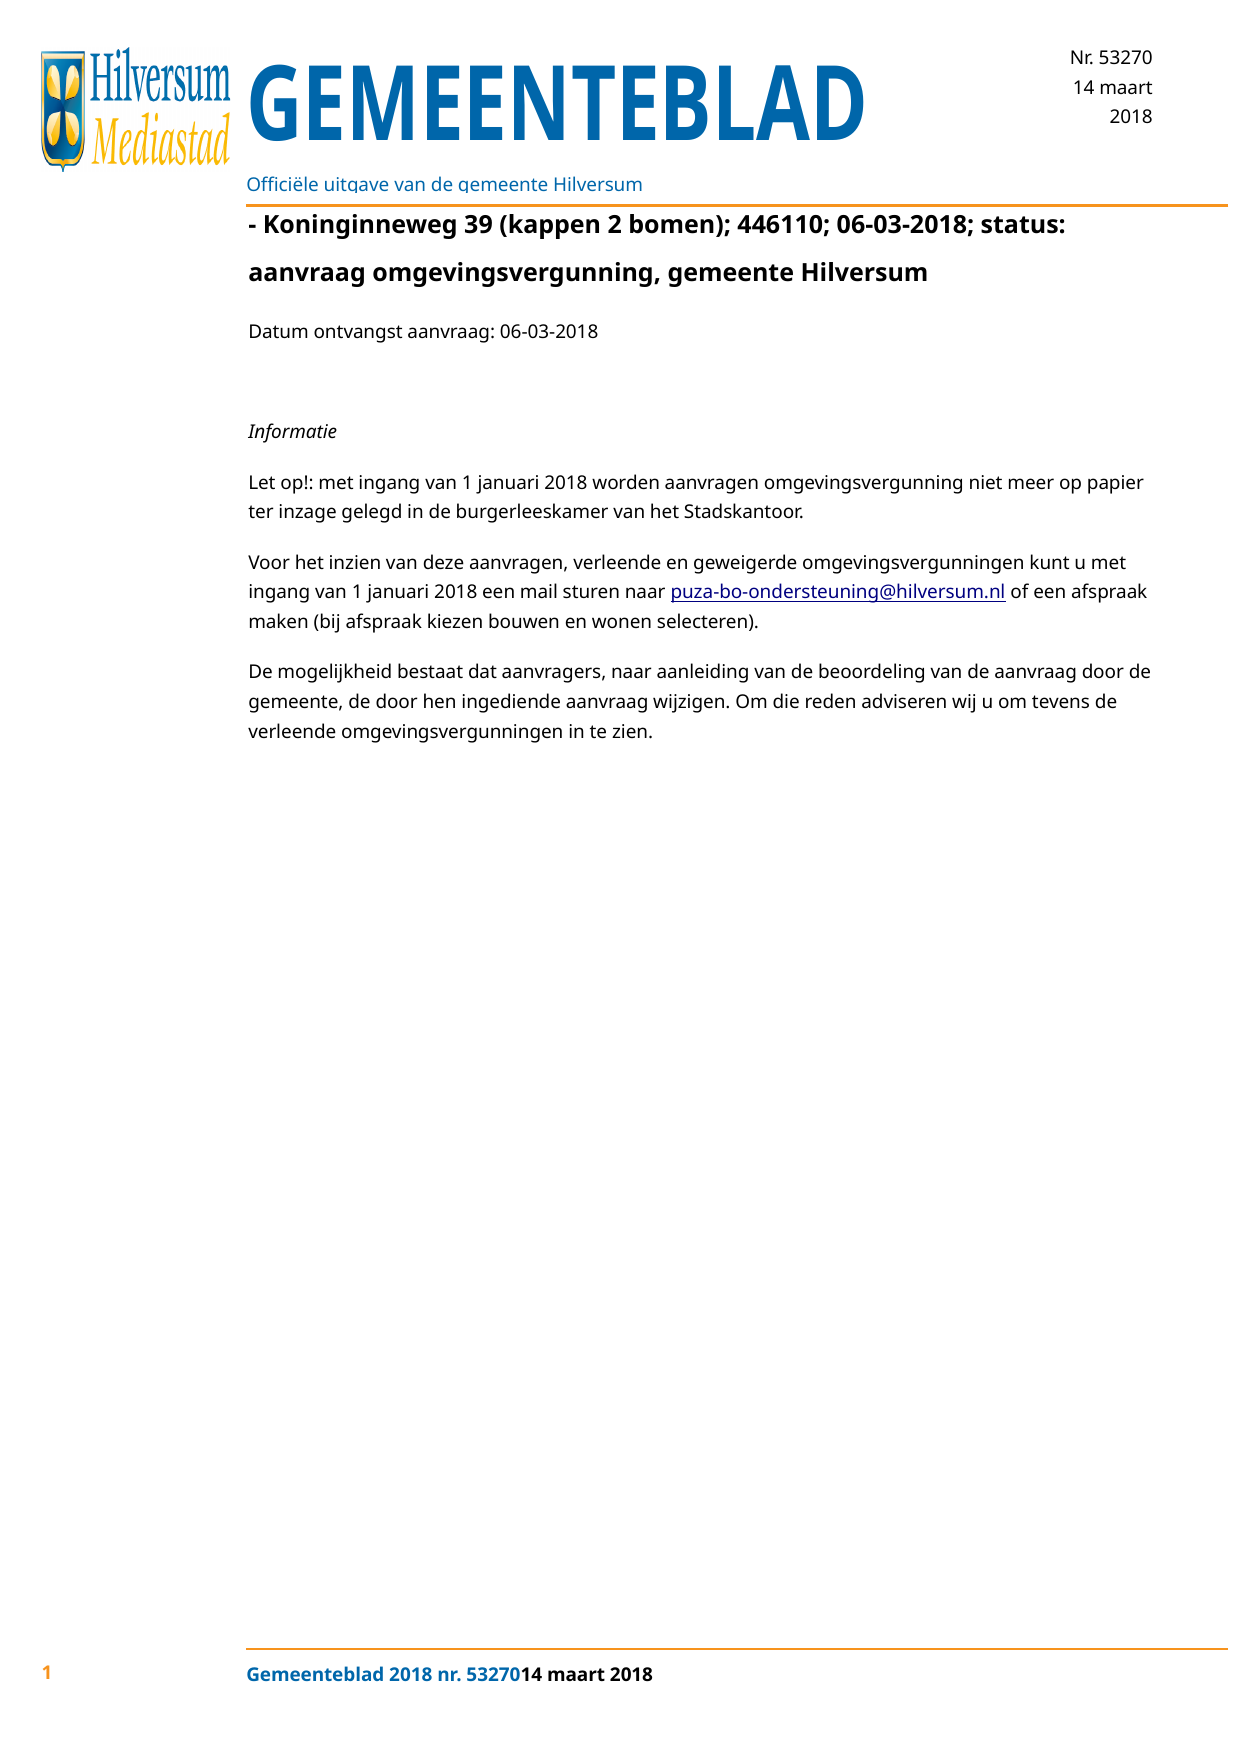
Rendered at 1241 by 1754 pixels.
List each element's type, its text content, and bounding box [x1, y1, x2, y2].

text Voor het inzien van deze aanvragen, verleende en geweigerde omgevingsvergunningen kunt u met ingang van 1 januari 2018 een mail sturen naar puza-bo-ondersteuning@hilversum.nl of een afspraak maken (bij afspraak kiezen bouwen en wonen selecteren). [248, 549, 1152, 634]
text Let op!: met ingang van 1 januari 2018 worden aanvragen omgevingsvergunning niet meer op papier ter inzage gelegd in de burgerleeskamer van het Stadskantoor. [248, 469, 1152, 524]
text Informatie [248, 419, 1152, 444]
text - Koninginneweg 39 (kappen 2 bomen); 446110; 06-03-2018; status: aanvraag omgevingsvergunning, gemeente Hilversum [248, 207, 1152, 288]
picture [41, 47, 231, 172]
text Datum ontvangst aanvraag: 06-03-2018 [248, 318, 1152, 344]
text De mogelijkheid bestaat dat aanvragers, naar aanleiding van de beoordeling van de aanvraag door de gemeente, de door hen ingediende aanvraag wijzigen. Om die reden adviseren wij u om tevens de verleende omgevingsvergunningen in te zien. [248, 659, 1152, 744]
